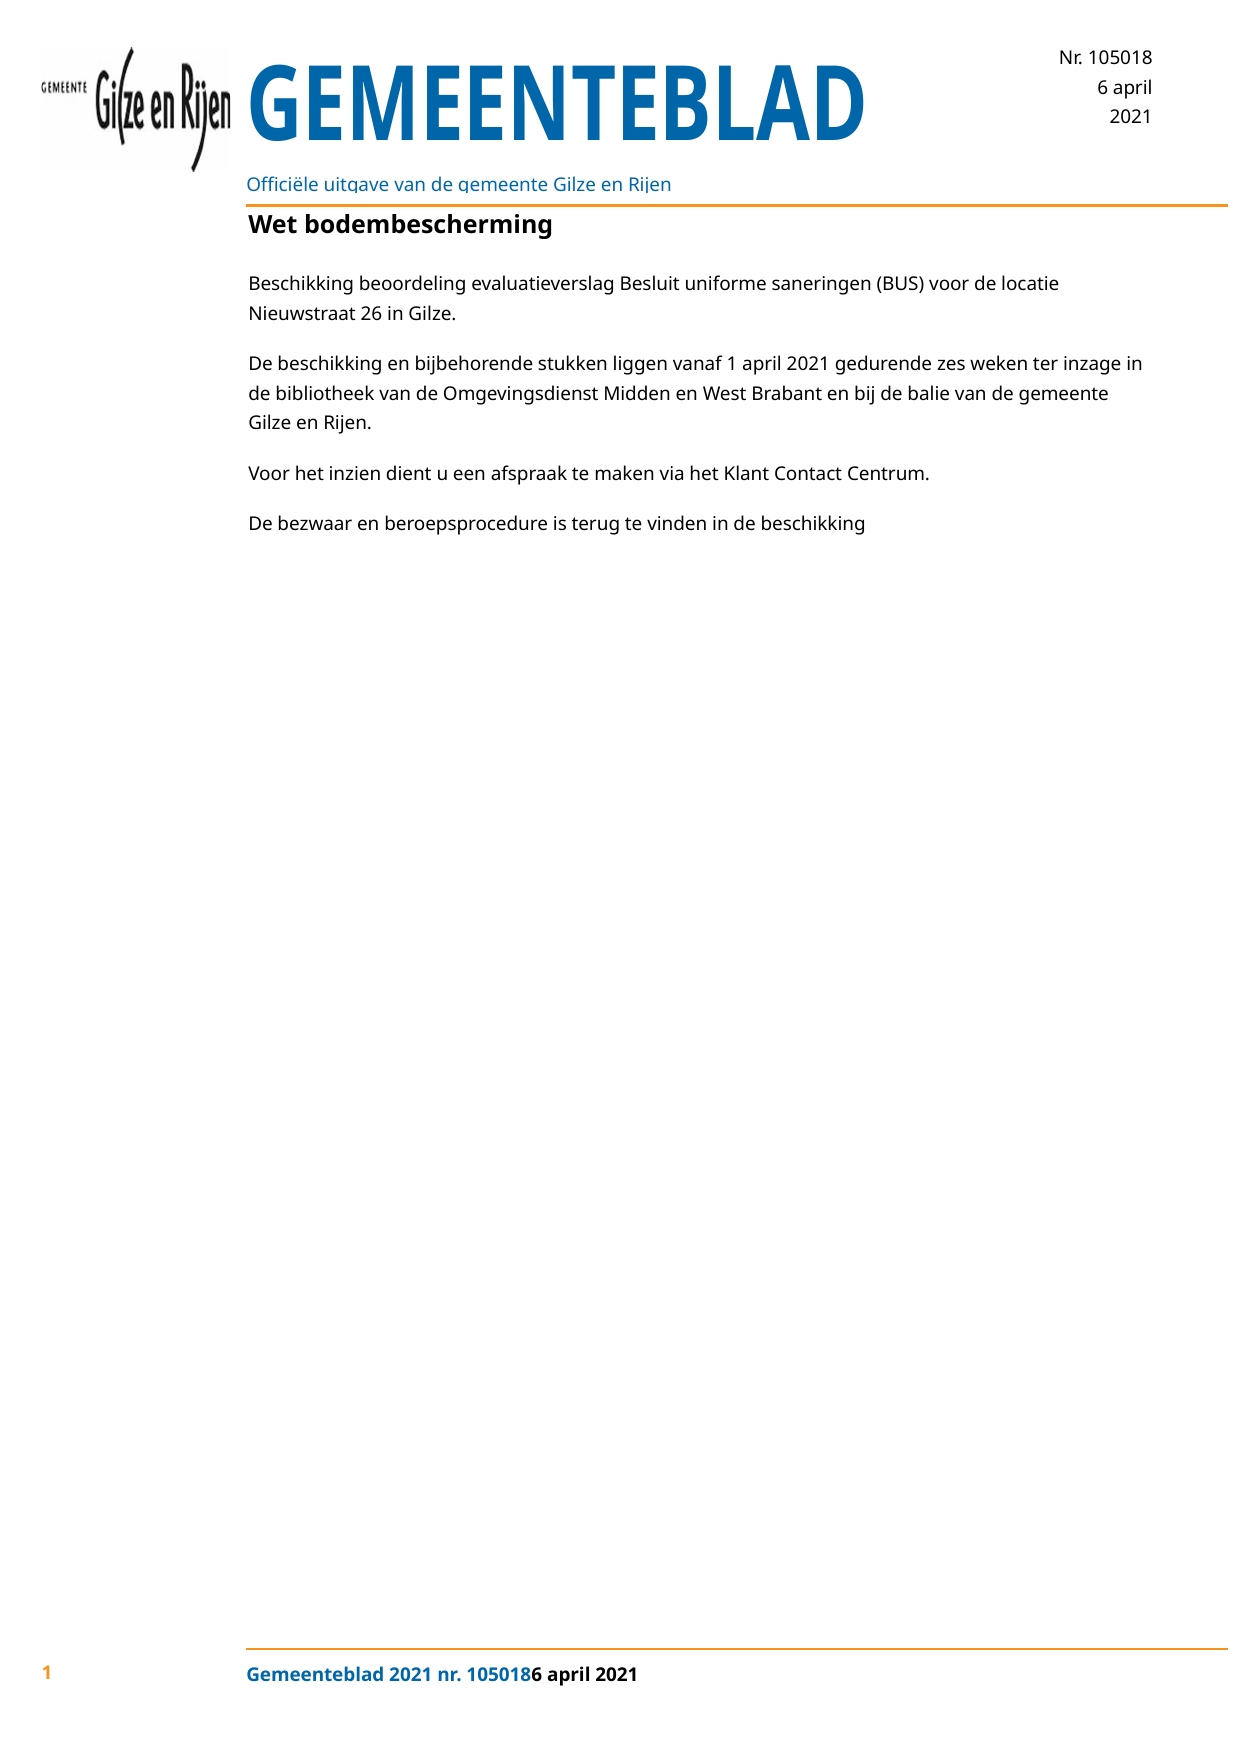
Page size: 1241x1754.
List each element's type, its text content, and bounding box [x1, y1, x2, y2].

text De bezwaar en beroepsprocedure is terug te vinden in de beschikking [248, 510, 1152, 536]
text Voor het inzien dient u een afspraak te maken via het Klant Contact Centrum. [248, 460, 1152, 486]
text Beschikking beoordeling evaluatieverslag Besluit uniforme saneringen (BUS) voor de locatie Nieuwstraat 26 in Gilze. [248, 270, 1152, 326]
picture [41, 47, 231, 172]
text De beschikking en bijbehorende stukken liggen vanaf 1 april 2021 gedurende zes weken ter inzage in de bibliotheek van de Omgevingsdienst Midden en West Brabant en bij de balie van de gemeente Gilze en Rijen. [248, 350, 1152, 435]
text Wet bodembescherming [248, 207, 1152, 241]
